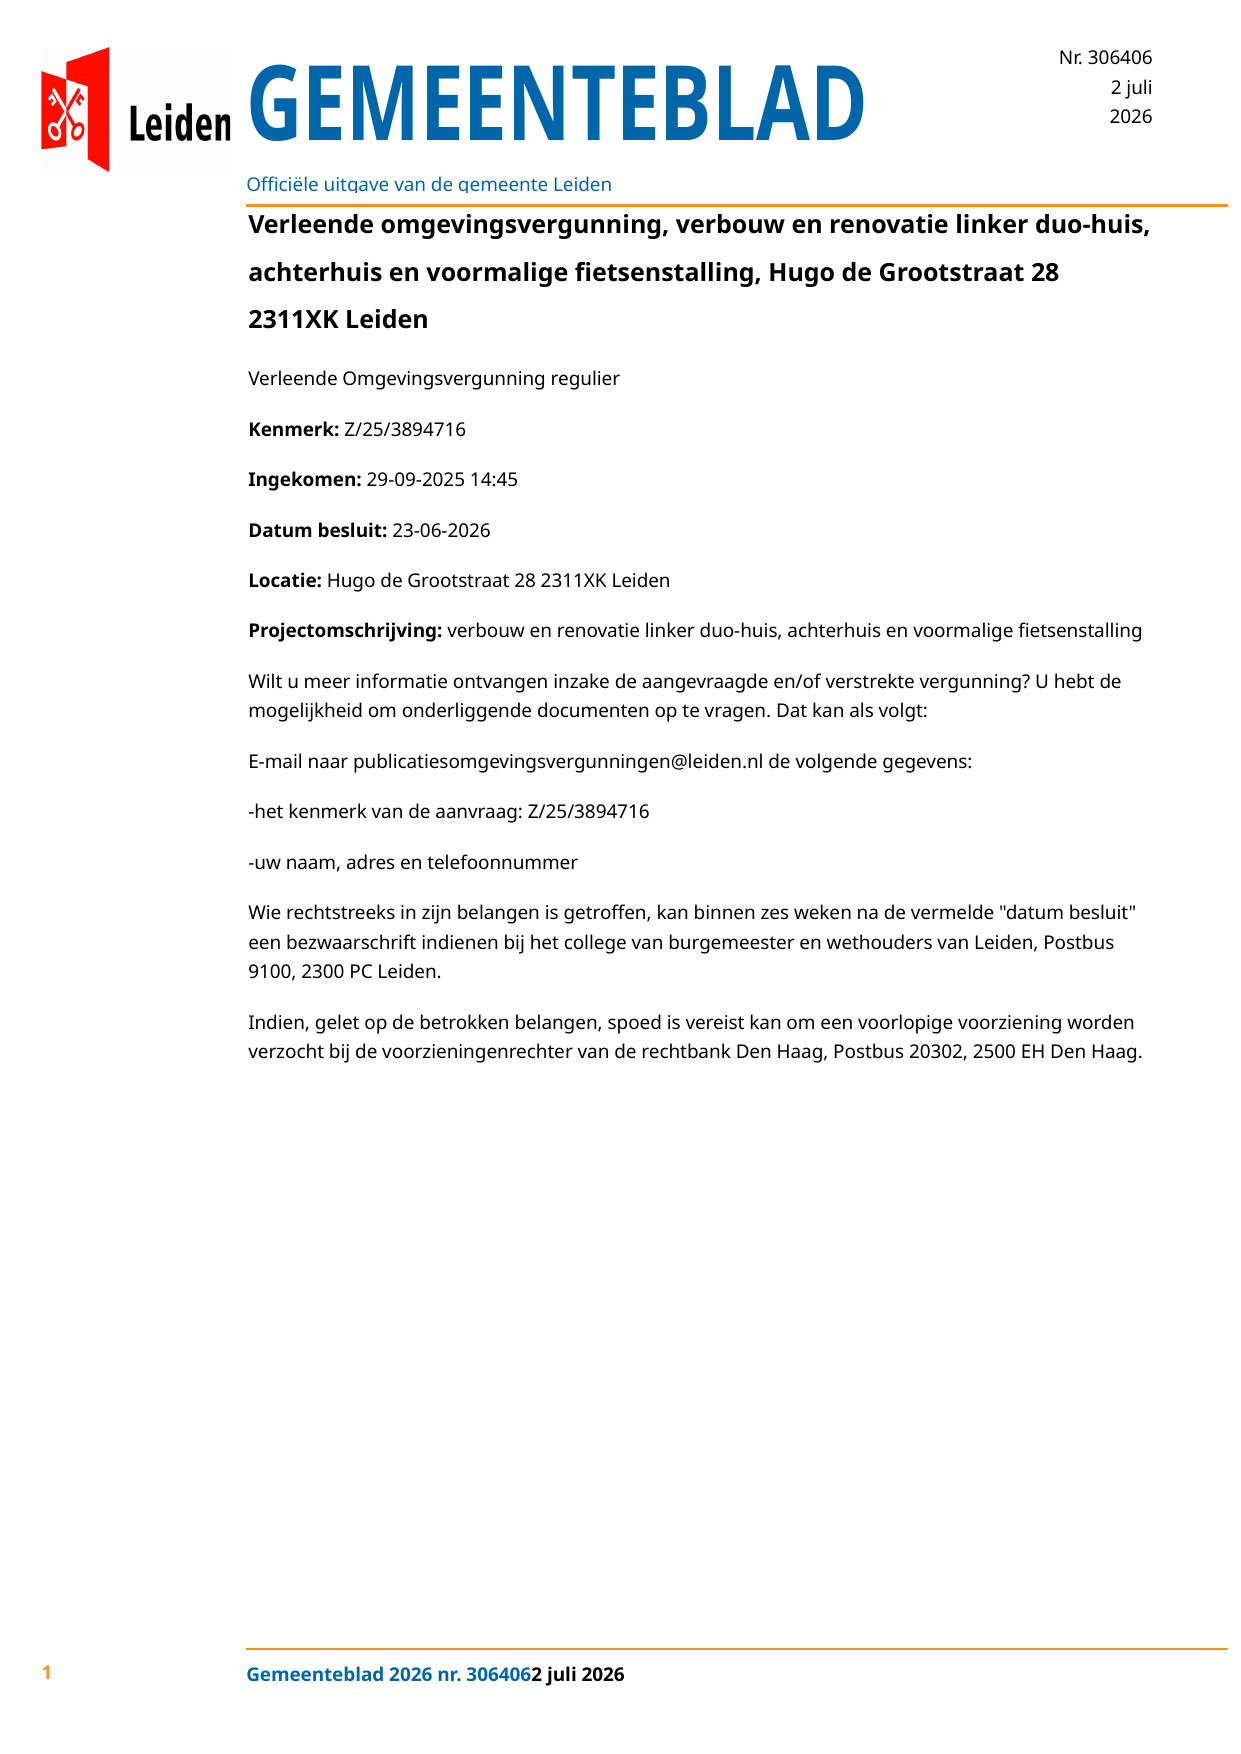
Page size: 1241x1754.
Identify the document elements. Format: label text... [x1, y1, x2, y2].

text Indien, gelet op de betrokken belangen, spoed is vereist kan om een voorlopige voorziening worden verzocht bij de voorzieningenrechter van de rechtbank Den Haag, Postbus 20302, 2500 EH Den Haag. [248, 1009, 1152, 1064]
text Verleende Omgevingsvergunning regulier [248, 366, 1152, 391]
text Wilt u meer informatie ontvangen inzake de aangevraagde en/of verstrekte vergunning? U hebt de mogelijkheid om onderliggende documenten op te vragen. Dat kan als volgt: [248, 668, 1152, 723]
text Ingekomen: 29-09-2025 14:45 [248, 466, 1152, 492]
text Projectomschrijving: verbouw en renovatie linker duo-huis, achterhuis en voormalige fietsenstalling [248, 618, 1152, 643]
picture [41, 47, 231, 172]
text Kenmerk: Z/25/3894716 [248, 416, 1152, 442]
text -het kenmerk van de aanvraag: Z/25/3894716 [248, 798, 1152, 824]
text Wie rechtstreeks in zijn belangen is getroffen, kan binnen zes weken na de vermelde "datum besluit" een bezwaarschrift indienen bij het college van burgemeester en wethouders van Leiden, Postbus 9100, 2300 PC Leiden. [248, 899, 1152, 984]
text E-mail naar publicatiesomgevingsvergunningen@leiden.nl de volgende gegevens: [248, 748, 1152, 774]
text -uw naam, adres en telefoonnummer [248, 849, 1152, 874]
text Datum besluit: 23-06-2026 [248, 517, 1152, 542]
text Locatie: Hugo de Grootstraat 28 2311XK Leiden [248, 567, 1152, 593]
text Verleende omgevingsvergunning, verbouw en renovatie linker duo-huis, achterhuis en voormalige fietsenstalling, Hugo de Grootstraat 28 2311XK Leiden [248, 207, 1152, 336]
